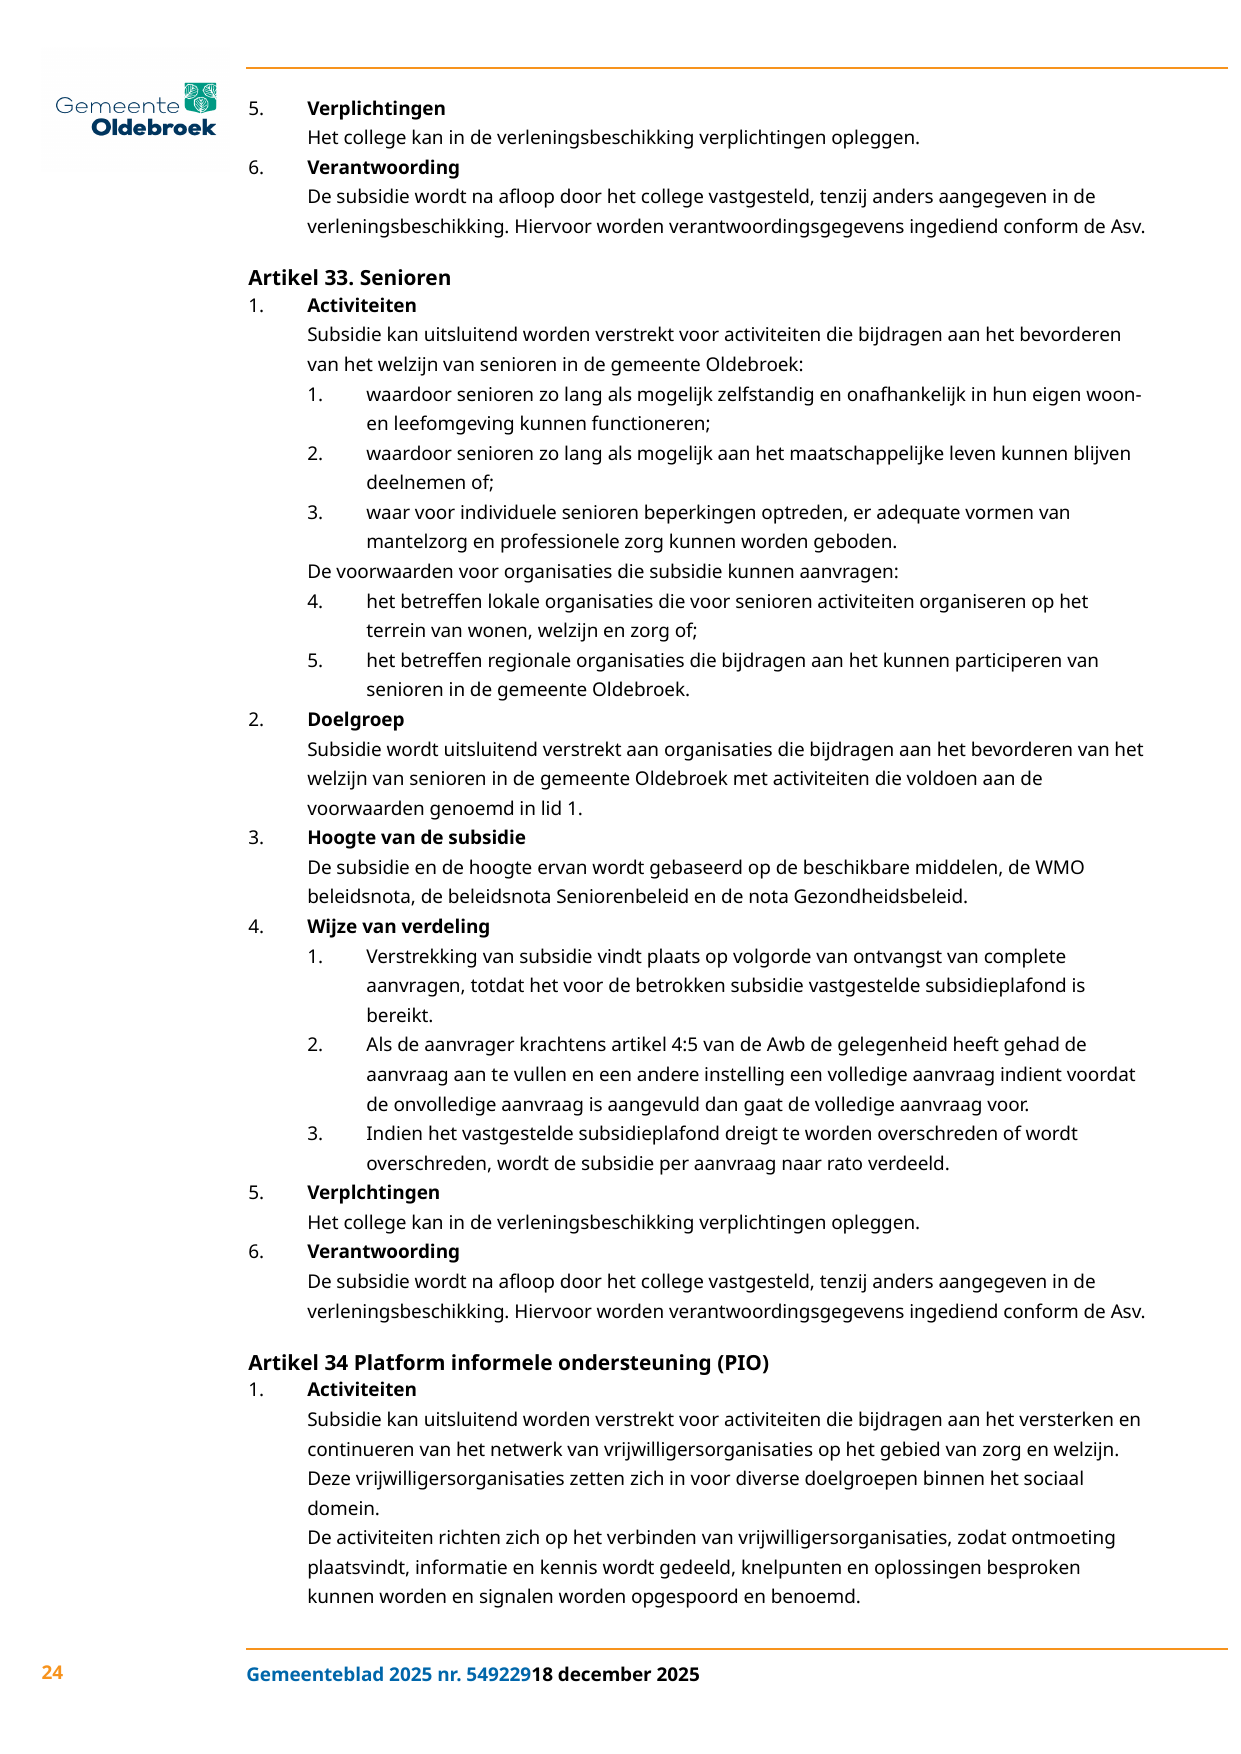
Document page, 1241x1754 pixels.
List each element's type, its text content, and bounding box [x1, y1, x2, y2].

list Hoogte van de subsidie [248, 824, 1152, 850]
list Verantwoording [248, 1239, 1152, 1264]
list Subsidie kan uitsluitend worden verstrekt voor activiteiten die bijdragen aan het versterken en continueren van het netwerk van vrijwilligersorganisaties op het gebied van zorg en welzijn. Deze vrijwilligersorganisaties zetten zich in voor diverse doelgroepen binnen het sociaal domein. [248, 1406, 1152, 1521]
list Doelgroep [248, 706, 1152, 732]
text Artikel 33. Senioren [248, 263, 1152, 292]
list Als de aanvrager krachtens artikel 4:5 van de Awb de gelegenheid heeft gehad de aanvraag aan te vullen en een andere instelling een volledige aanvraag indient voordat de onvolledige aanvraag is aangevuld dan gaat de volledige aanvraag voor. [307, 1032, 1152, 1116]
list Wijze van verdeling [248, 913, 1152, 939]
list Indien het vastgestelde subsidieplafond dreigt te worden overschreden of wordt overschreden, wordt de subsidie per aanvraag naar rato verdeeld. [307, 1120, 1152, 1176]
list het betreffen lokale organisaties die voor senioren activiteiten organiseren op het terrein van wonen, welzijn en zorg of; [307, 588, 1152, 643]
list Activiteiten [248, 292, 1152, 318]
list De subsidie en de hoogte ervan wordt gebaseerd op de beschikbare middelen, de WMO beleidsnota, de beleidsnota Seniorenbeleid en de nota Gezondheidsbeleid. [248, 854, 1152, 909]
list het betreffen regionale organisaties die bijdragen aan het kunnen participeren van senioren in de gemeente Oldebroek. [307, 647, 1152, 702]
list waardoor senioren zo lang als mogelijk aan het maatschappelijke leven kunnen blijven deelnemen of; [307, 440, 1152, 495]
list Het college kan in de verleningsbeschikking verplichtingen opleggen. [248, 124, 1152, 150]
list waar voor individuele senioren beperkingen optreden, er adequate vormen van mantelzorg en professionele zorg kunnen worden geboden. [307, 499, 1152, 554]
list De subsidie wordt na afloop door het college vastgesteld, tenzij anders aangegeven in de verleningsbeschikking. Hiervoor worden verantwoordingsgegevens ingediend conform de Asv. [248, 183, 1152, 239]
list De voorwaarden voor organisaties die subsidie kunnen aanvragen: [248, 558, 1152, 584]
list Verantwoording [248, 154, 1152, 180]
text Artikel 34 Platform informele ondersteuning (PIO) [248, 1348, 1152, 1377]
list De activiteiten richten zich op het verbinden van vrijwilligersorganisaties, zodat ontmoeting plaatsvindt, informatie en kennis wordt gedeeld, knelpunten en oplossingen besproken kunnen worden en signalen worden opgespoord en benoemd. [248, 1524, 1152, 1609]
list Activiteiten [248, 1377, 1152, 1402]
list Verplchtingen [248, 1179, 1152, 1205]
list Verplichtingen [248, 95, 1152, 121]
list waardoor senioren zo lang als mogelijk zelfstandig en onafhankelijk in hun eigen woon- en leefomgeving kunnen functioneren; [307, 381, 1152, 436]
list De subsidie wordt na afloop door het college vastgesteld, tenzij anders aangegeven in de verleningsbeschikking. Hiervoor worden verantwoordingsgegevens ingediend conform de Asv. [248, 1268, 1152, 1323]
picture [41, 47, 231, 172]
list Subsidie kan uitsluitend worden verstrekt voor activiteiten die bijdragen aan het bevorderen van het welzijn van senioren in de gemeente Oldebroek: [248, 322, 1152, 377]
list Subsidie wordt uitsluitend verstrekt aan organisaties die bijdragen aan het bevorderen van het welzijn van senioren in de gemeente Oldebroek met activiteiten die voldoen aan de voorwaarden genoemd in lid 1. [248, 736, 1152, 821]
list Verstrekking van subsidie vindt plaats op volgorde van ontvangst van complete aanvragen, totdat het voor de betrokken subsidie vastgestelde subsidieplafond is bereikt. [307, 943, 1152, 1028]
list Het college kan in de verleningsbeschikking verplichtingen opleggen. [248, 1209, 1152, 1235]
